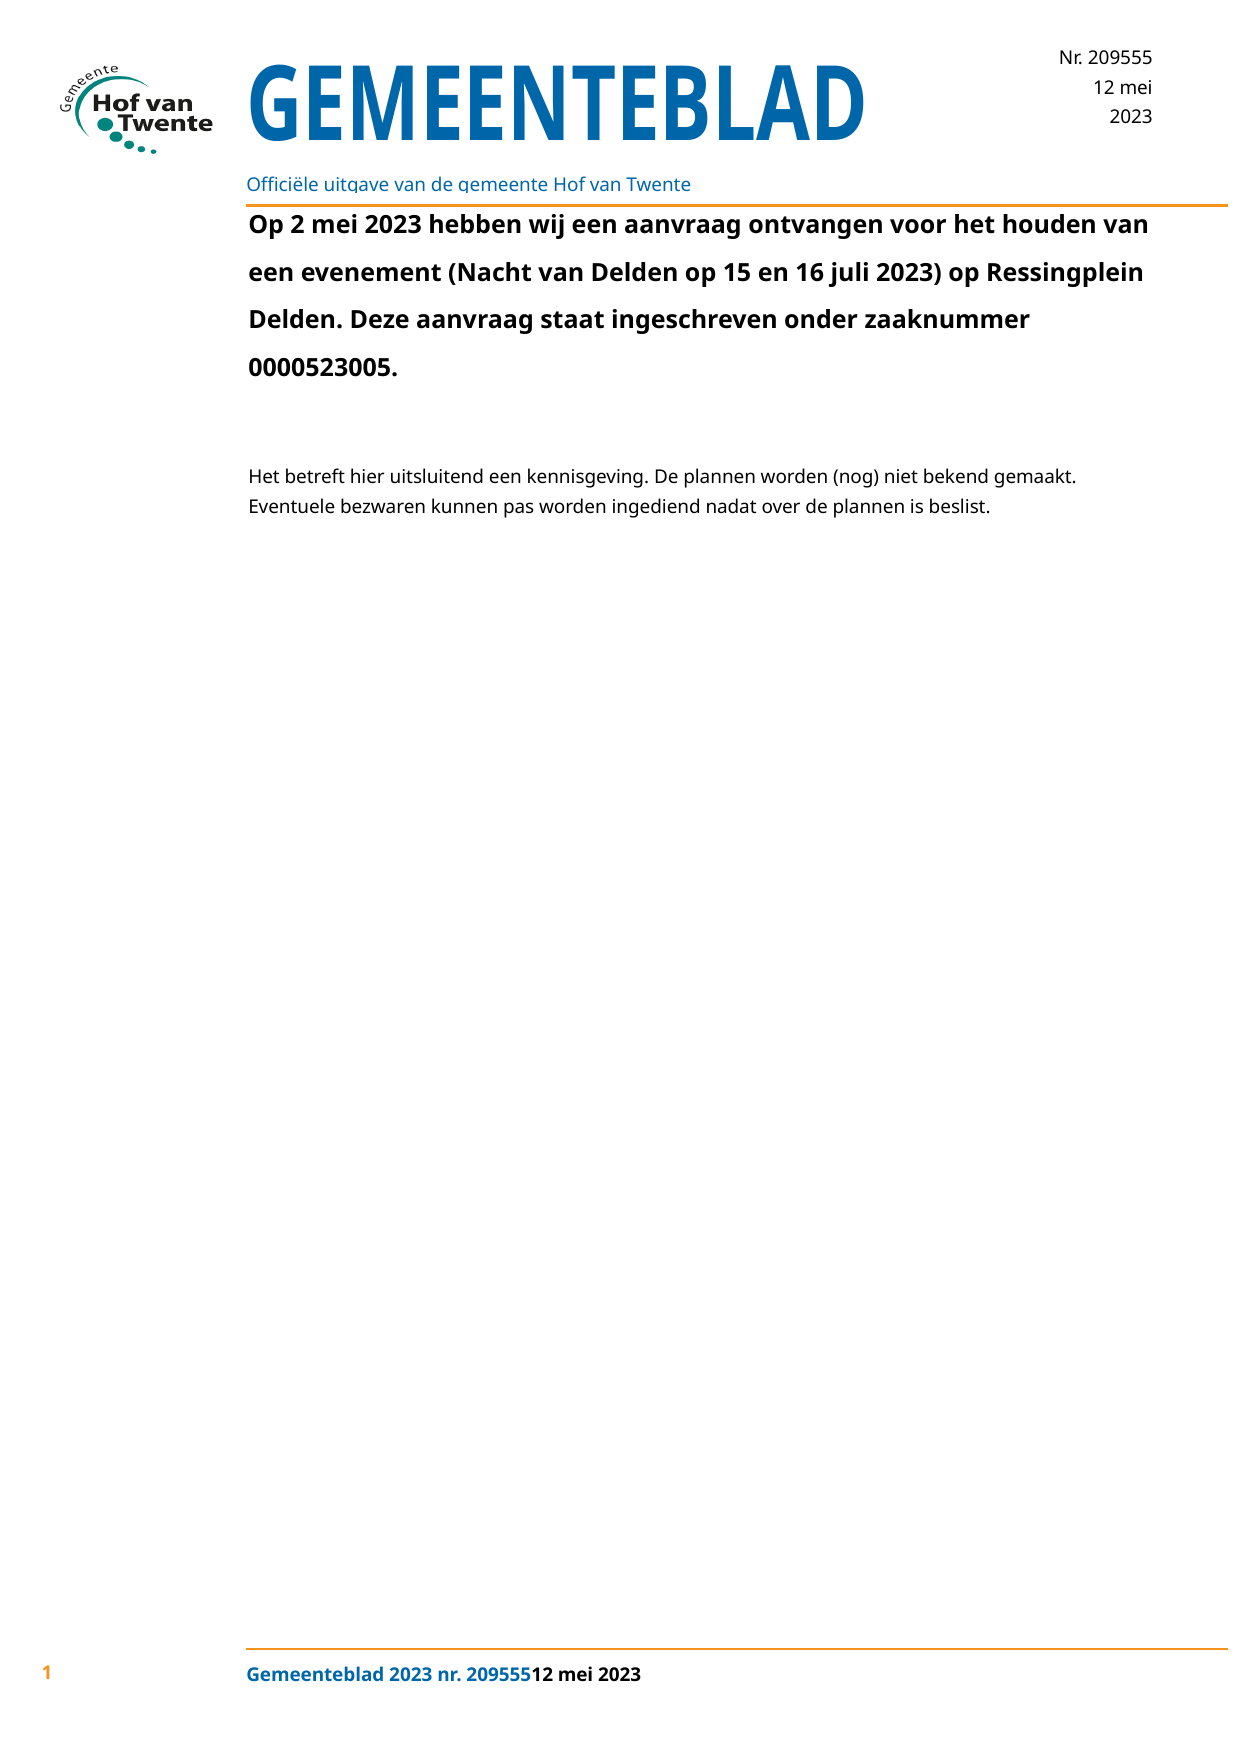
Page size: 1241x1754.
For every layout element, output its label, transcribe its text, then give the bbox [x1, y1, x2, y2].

text Het betreft hier uitsluitend een kennisgeving. De plannen worden (nog) niet bekend gemaakt. Eventuele bezwaren kunnen pas worden ingediend nadat over de plannen is beslist. [248, 463, 1152, 519]
picture [41, 47, 231, 172]
text Op 2 mei 2023 hebben wij een aanvraag ontvangen voor het houden van een evenement (Nacht van Delden op 15 en 16 juli 2023) op Ressingplein Delden. Deze aanvraag staat ingeschreven onder zaaknummer 0000523005. [248, 207, 1152, 384]
